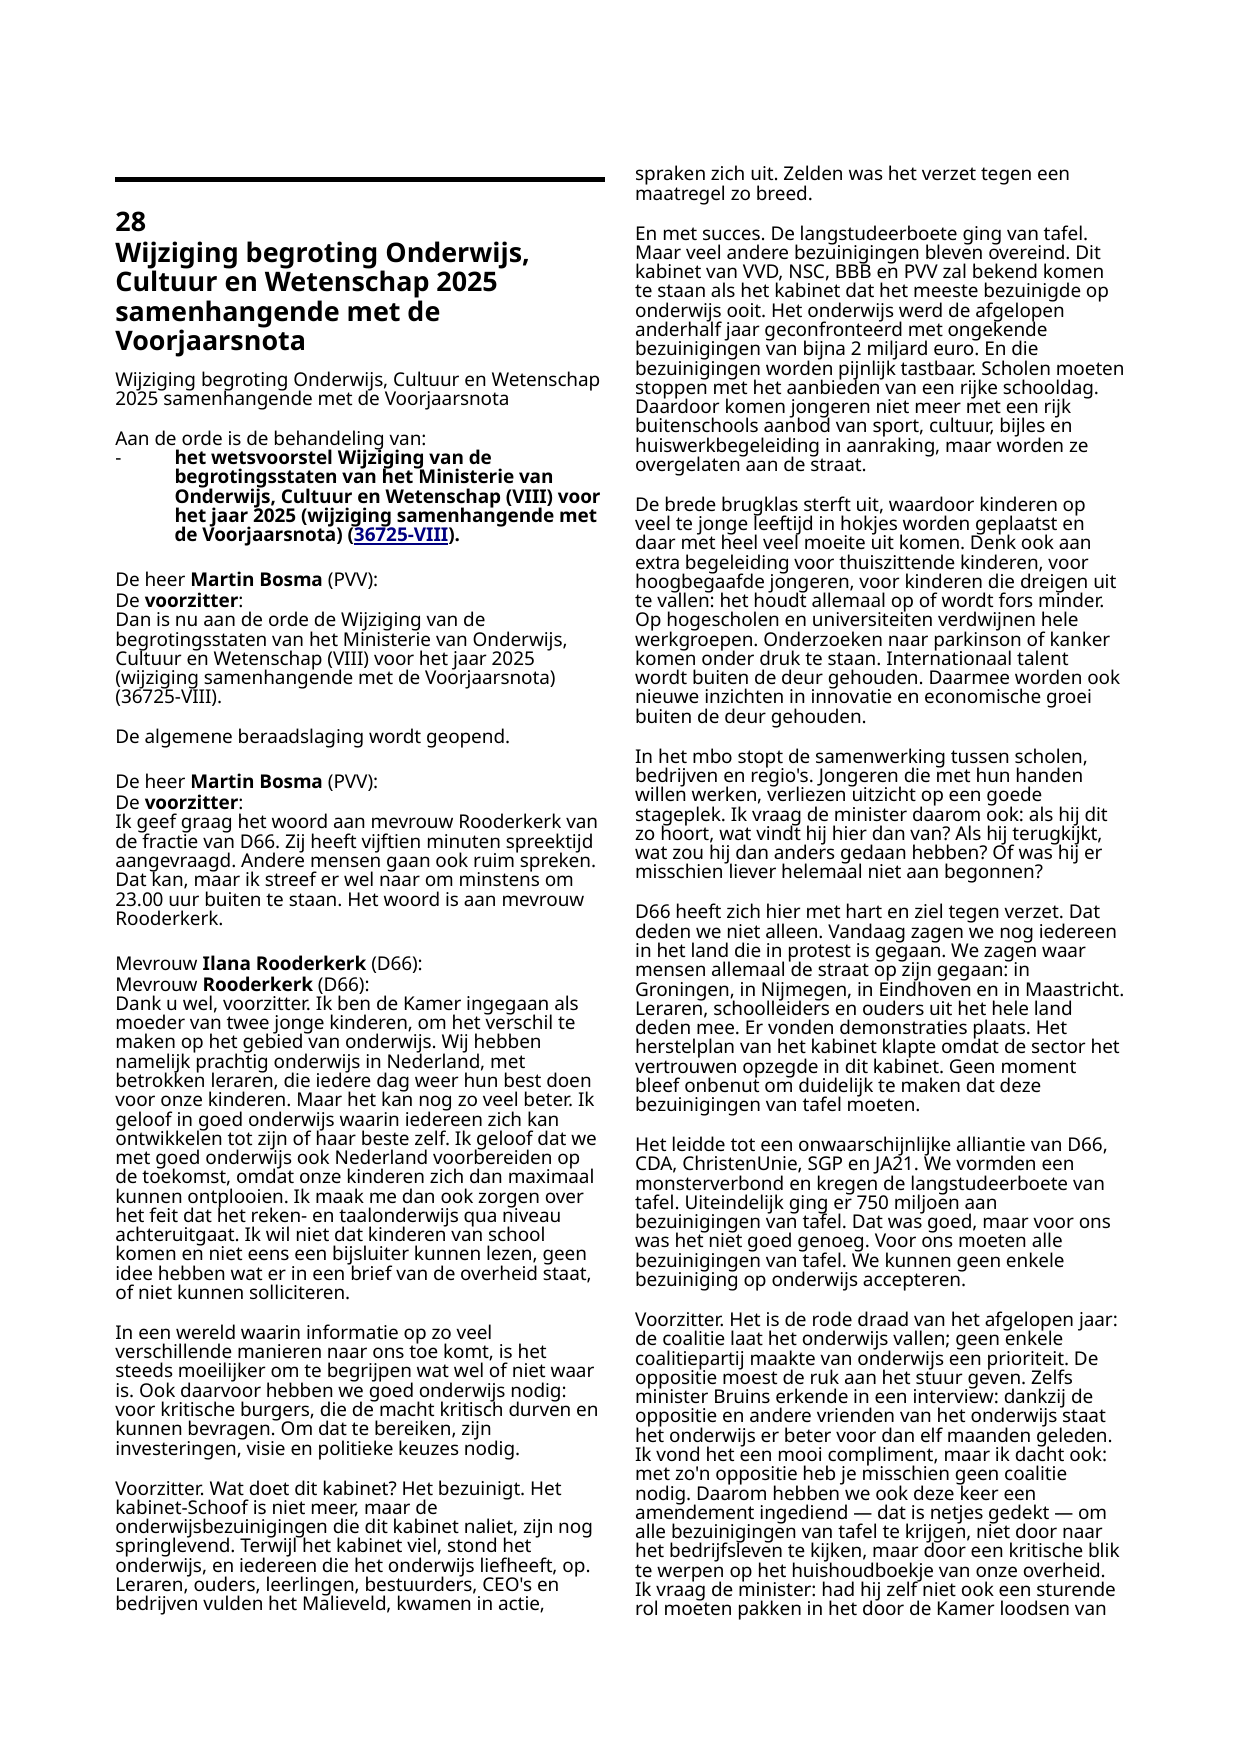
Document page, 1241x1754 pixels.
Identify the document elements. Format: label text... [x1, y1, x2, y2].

text Dan is nu aan de orde de Wijziging van de begrotingsstaten van het Ministerie van Onderwijs, Cultuur en Wetenschap (VIII) voor het jaar 2025 (wijziging samenhangende met de Voorjaarsnota) (36725-VIII). [115, 611, 605, 708]
text De heer Martin Bosma (PVV): [115, 566, 605, 592]
text De algemene beraadslaging wordt geopend. [115, 728, 605, 748]
text Het leidde tot een onwaarschijnlijke alliantie van D66, CDA, ChristenUnie, SGP en JA21. We vormden een monsterverbond en kregen de langstudeerboete van tafel. Uiteindelijk ging er 750 miljoen aan bezuinigingen van tafel. Dat was goed, maar voor ons was het niet goed genoeg. Voor ons moeten alle bezuinigingen van tafel. We kunnen geen enkele bezuiniging op onderwijs accepteren. [635, 1136, 1125, 1290]
text Mevrouw Rooderkerk (D66): [115, 976, 605, 995]
text Ik geef graag het woord aan mevrouw Rooderkerk van de fractie van D66. Zij heeft vijftien minuten spreektijd aangevraagd. Andere mensen gaan ook ruim spreken. Dat kan, maar ik streef er wel naar om minstens om 23.00 uur buiten te staan. Het woord is aan mevrouw Rooderkerk. [115, 813, 605, 929]
text Voorzitter. Het is de rode draad van het afgelopen jaar: de coalitie laat het onderwijs vallen; geen enkele coalitiepartij maakte van onderwijs een prioriteit. De oppositie moest de ruk aan het stuur geven. Zelfs minister Bruins erkende in een interview: dankzij de oppositie en andere vrienden van het onderwijs staat het onderwijs er beter voor dan elf maanden geleden. Ik vond het een mooi compliment, maar ik dacht ook: met zo'n oppositie heb je misschien geen coalitie nodig. Daarom hebben we ook deze keer een amendement ingediend — dat is netjes gedekt — om alle bezuinigingen van tafel te krijgen, niet door naar het bedrijfsleven te kijken, maar door een kritische blik te werpen op het huishoudboekje van onze overheid. Ik vraag de minister: had hij zelf niet ook een sturende rol moeten pakken in het door de Kamer loodsen van [635, 1311, 1125, 1619]
text In het mbo stopt de samenwerking tussen scholen, bedrijven en regio's. Jongeren die met hun handen willen werken, verliezen uitzicht op een goede stageplek. Ik vraag de minister daarom ook: als hij dit zo hoort, wat vindt hij hier dan van? Als hij terugkijkt, wat zou hij dan anders gedaan hebben? Of was hij er misschien liever helemaal niet aan begonnen? [635, 748, 1125, 883]
text De brede brugklas sterft uit, waardoor kinderen op veel te jonge leeftijd in hokjes worden geplaatst en daar met heel veel moeite uit komen. Denk ook aan extra begeleiding voor thuiszittende kinderen, voor hoogbegaafde jongeren, voor kinderen die dreigen uit te vallen: het houdt allemaal op of wordt fors minder. Op hogescholen en universiteiten verdwijnen hele werkgroepen. Onderzoeken naar parkinson of kanker komen onder druk te staan. Internationaal talent wordt buiten de deur gehouden. Daarmee worden ook nieuwe inzichten in innovatie en economische groei buiten de deur gehouden. [635, 496, 1125, 727]
text De heer Martin Bosma (PVV): [115, 768, 605, 794]
text Mevrouw Ilana Rooderkerk (D66): [115, 950, 605, 976]
text En met succes. De langstudeerboete ging van tafel. Maar veel andere bezuinigingen bleven overeind. Dit kabinet van VVD, NSC, BBB en PVV zal bekend komen te staan als het kabinet dat het meeste bezuinigde op onderwijs ooit. Het onderwijs werd de afgelopen anderhalf jaar geconfronteerd met ongekende bezuinigingen van bijna 2 miljard euro. En die bezuinigingen worden pijnlijk tastbaar. Scholen moeten stoppen met het aanbieden van een rijke schooldag. Daardoor komen jongeren niet meer met een rijk buitenschools aanbod van sport, cultuur, bijles en huiswerkbegeleiding in aanraking, maar worden ze overgelaten aan de straat. [635, 224, 1125, 475]
list het wetsvoorstel Wijziging van de begrotingsstaten van het Ministerie van Onderwijs, Cultuur en Wetenschap (VIII) voor het jaar 2025 (wijziging samenhangende met de Voorjaarsnota) (36725-VIII). [115, 449, 605, 546]
text spraken zich uit. Zelden was het verzet tegen een maatregel zo breed. [635, 165, 1125, 204]
text Dank u wel, voorzitter. Ik ben de Kamer ingegaan als moeder van twee jonge kinderen, om het verschil te maken op het gebied van onderwijs. Wij hebben namelijk prachtig onderwijs in Nederland, met betrokken leraren, die iedere dag weer hun best doen voor onze kinderen. Maar het kan nog zo veel beter. Ik geloof in goed onderwijs waarin iedereen zich kan ontwikkelen tot zijn of haar beste zelf. Ik geloof dat we met goed onderwijs ook Nederland voorbereiden op de toekomst, omdat onze kinderen zich dan maximaal kunnen ontplooien. Ik maak me dan ook zorgen over het feit dat het reken- en taalonderwijs qua niveau achteruitgaat. Ik wil niet dat kinderen van school komen en niet eens een bijsluiter kunnen lezen, geen idee hebben wat er in een brief van de overheid staat, of niet kunnen solliciteren. [115, 995, 605, 1303]
text De voorzitter: [115, 592, 605, 611]
text Wijziging begroting Onderwijs, Cultuur en Wetenschap 2025 samenhangende met de Voorjaarsnota [115, 239, 605, 371]
text Voorzitter. Wat doet dit kabinet? Het bezuinigt. Het kabinet-Schoof is niet meer, maar de onderwijsbezuinigingen die dit kabinet naliet, zijn nog springlevend. Terwijl het kabinet viel, stond het onderwijs, en iedereen die het onderwijs liefheeft, op. Leraren, ouders, leerlingen, bestuurders, CEO's en bedrijven vulden het Malieveld, kwamen in actie, [115, 1479, 605, 1614]
text De voorzitter: [115, 794, 605, 813]
text Aan de orde is de behandeling van: [115, 430, 605, 449]
text D66 heeft zich hier met hart en ziel tegen verzet. Dat deden we niet alleen. Vandaag zagen we nog iedereen in het land die in protest is gegaan. We zagen waar mensen allemaal de straat op zijn gegaan: in Groningen, in Nijmegen, in Eindhoven en in Maastricht. Leraren, schoolleiders en ouders uit het hele land deden mee. Er vonden demonstraties plaats. Het herstelplan van het kabinet klapte omdat de sector het vertrouwen opzegde in dit kabinet. Geen moment bleef onbenut om duidelijk te maken dat deze bezuinigingen van tafel moeten. [635, 903, 1125, 1115]
text Wijziging begroting Onderwijs, Cultuur en Wetenschap 2025 samenhangende met de Voorjaarsnota [115, 371, 605, 409]
text 28 [115, 203, 605, 239]
text In een wereld waarin informatie op zo veel verschillende manieren naar ons toe komt, is het steeds moeilijker om te begrijpen wat wel of niet waar is. Ook daarvoor hebben we goed onderwijs nodig: voor kritische burgers, die de macht kritisch durven en kunnen bevragen. Om dat te bereiken, zijn investeringen, visie en politieke keuzes nodig. [115, 1324, 605, 1459]
